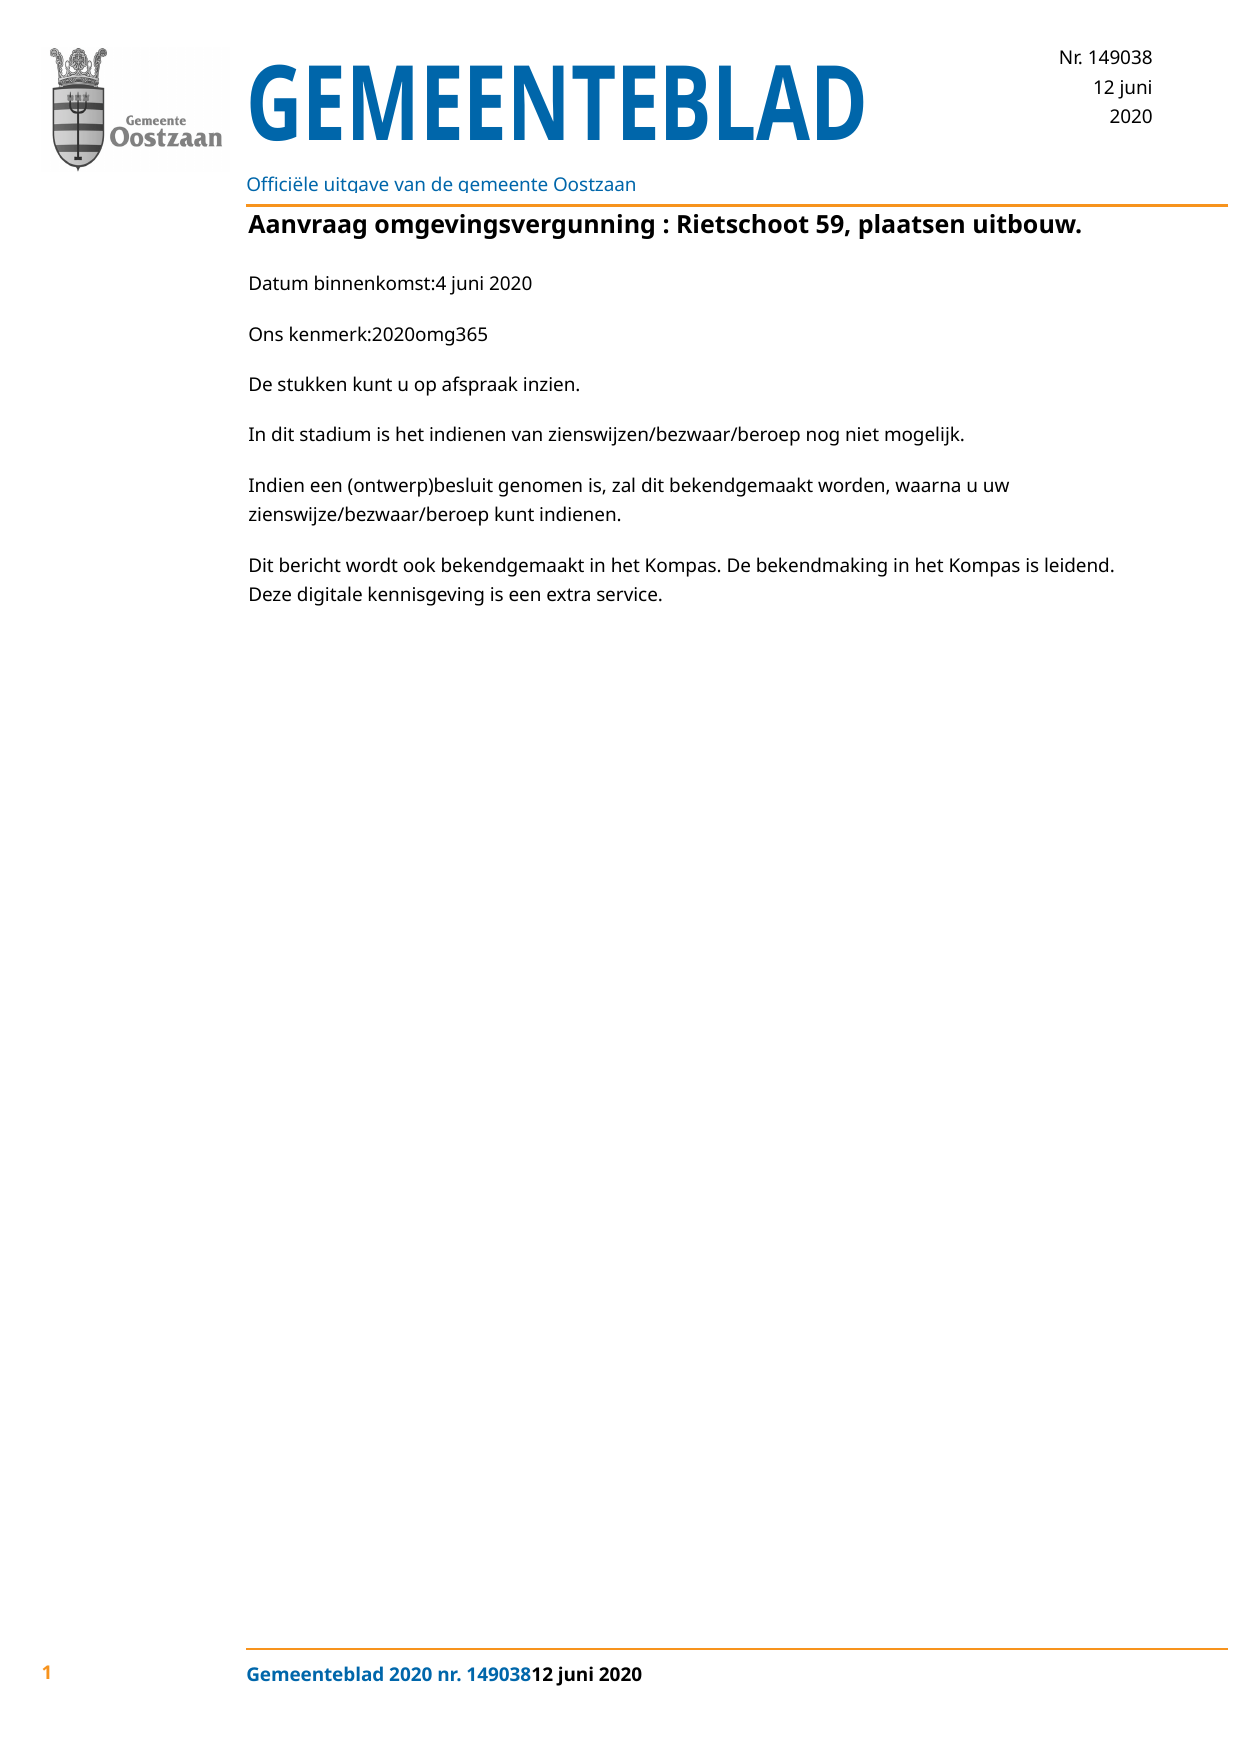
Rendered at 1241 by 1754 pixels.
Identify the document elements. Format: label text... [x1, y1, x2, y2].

text Dit bericht wordt ook bekendgemaakt in het Kompas. De bekendmaking in het Kompas is leidend. Deze digitale kennisgeving is een extra service. [248, 552, 1152, 607]
text De stukken kunt u op afspraak inzien. [248, 371, 1152, 397]
text Indien een (ontwerp)besluit genomen is, zal dit bekendgemaakt worden, waarna u uw zienswijze/bezwaar/beroep kunt indienen. [248, 472, 1152, 527]
text Datum binnenkomst:4 juni 2020 [248, 270, 1152, 296]
text Ons kenmerk:2020omg365 [248, 321, 1152, 346]
text Aanvraag omgevingsvergunning : Rietschoot 59, plaatsen uitbouw. [248, 207, 1152, 241]
picture [41, 47, 231, 172]
text In dit stadium is het indienen van zienswijzen/bezwaar/beroep nog niet mogelijk. [248, 422, 1152, 447]
